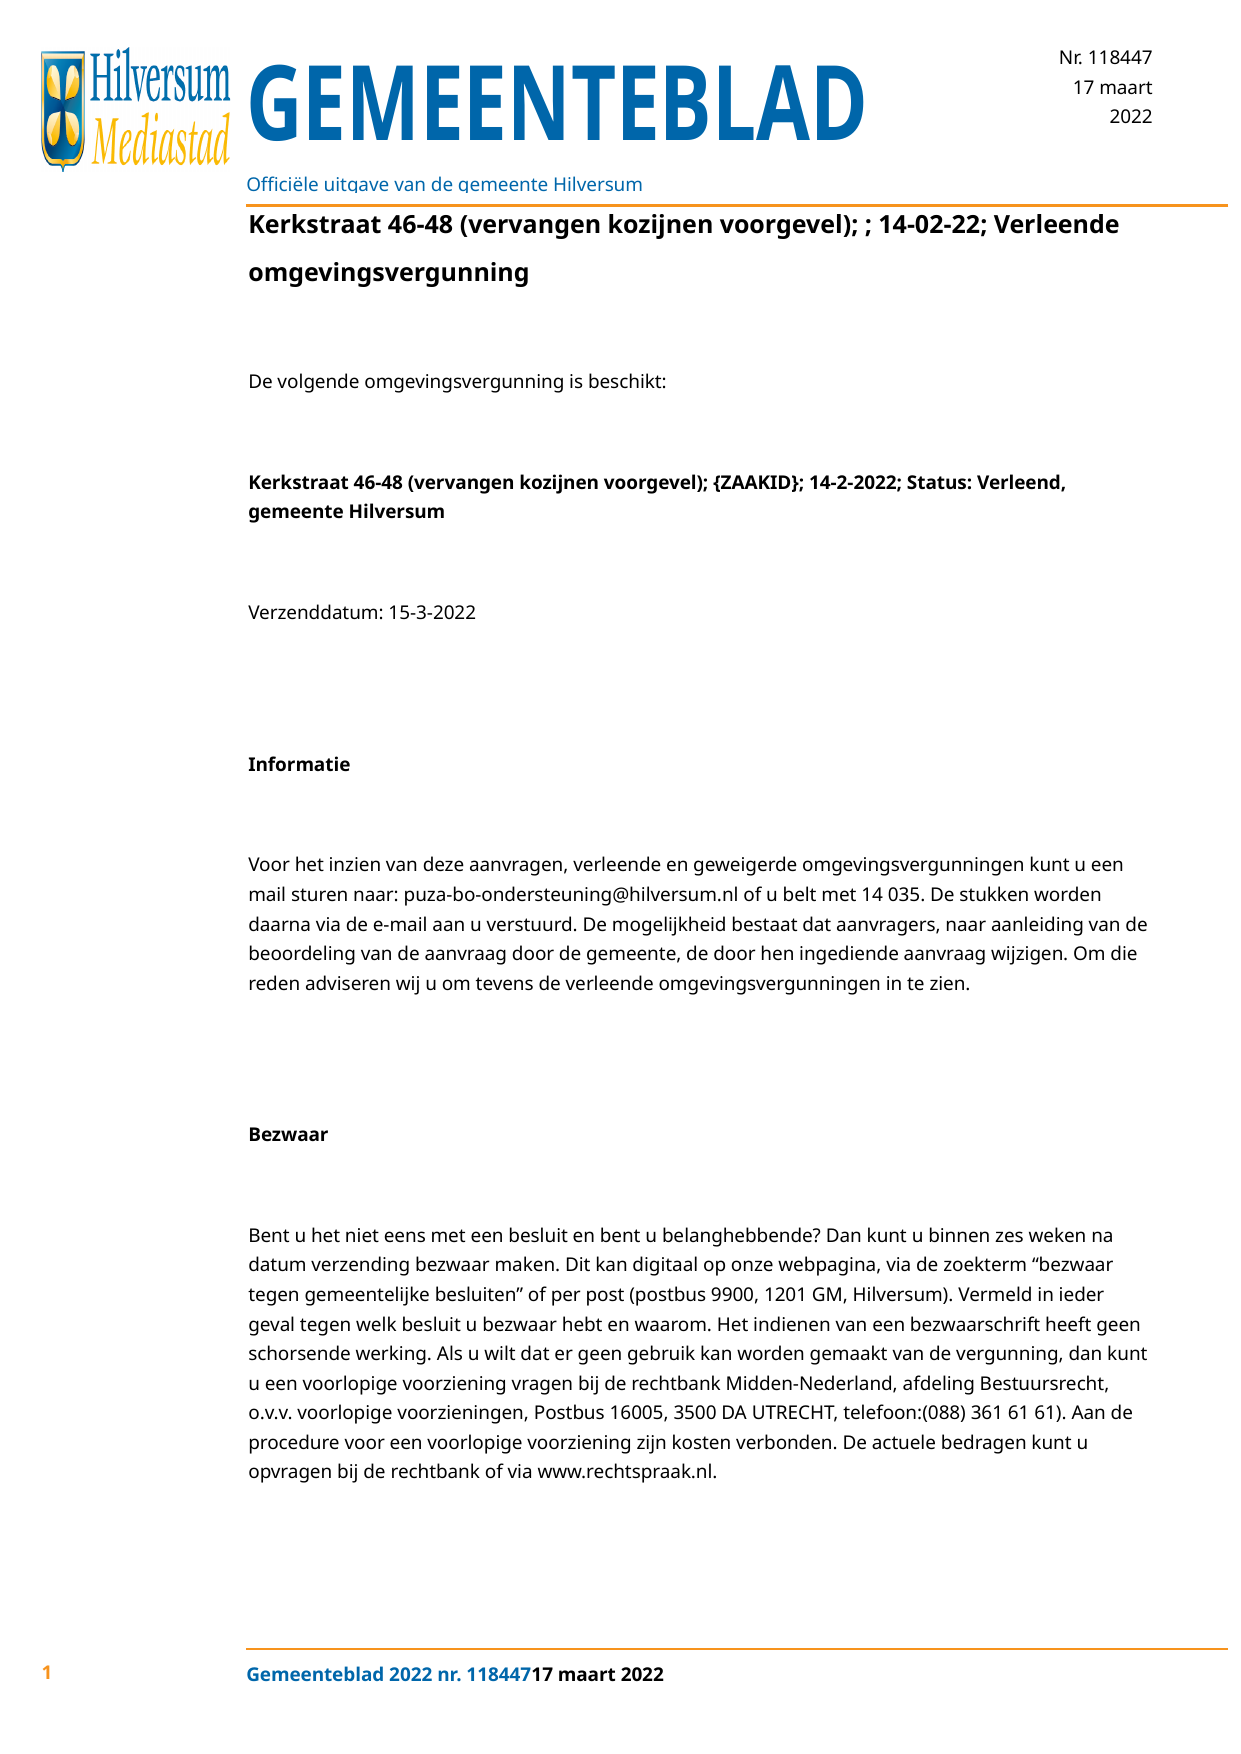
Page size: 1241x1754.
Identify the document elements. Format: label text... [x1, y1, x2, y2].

text Bezwaar [248, 1121, 1152, 1147]
picture [41, 47, 231, 172]
text Verzenddatum: 15-3-2022 [248, 599, 1152, 625]
text Bent u het niet eens met een besluit en bent u belanghebbende? Dan kunt u binnen zes weken na datum verzending bezwaar maken. Dit kan digitaal op onze webpagina, via de zoekterm “bezwaar tegen gemeentelijke besluiten” of per post (postbus 9900, 1201 GM, Hilversum). Vermeld in ieder geval tegen welk besluit u bezwaar hebt en waarom. Het indienen van een bezwaarschrift heeft geen schorsende werking. Als u wilt dat er geen gebruik kan worden gemaakt van de vergunning, dan kunt u een voorlopige voorziening vragen bij de rechtbank Midden-Nederland, afdeling Bestuursrecht, o.v.v. voorlopige voorzieningen, Postbus 16005, 3500 DA UTRECHT, telefoon:(088) 361 61 61). Aan de procedure voor een voorlopige voorziening zijn kosten verbonden. De actuele bedragen kunt u opvragen bij de rechtbank of via www.rechtspraak.nl. [248, 1222, 1152, 1484]
text Kerkstraat 46-48 (vervangen kozijnen voorgevel); ; 14-02-22; Verleende omgevingsvergunning [248, 207, 1152, 288]
text Kerkstraat 46-48 (vervangen kozijnen voorgevel); {ZAAKID}; 14-2-2022; Status: Verleend, gemeente Hilversum [248, 469, 1152, 524]
text Informatie [248, 751, 1152, 777]
text De volgende omgevingsvergunning is beschikt: [248, 368, 1152, 394]
text Voor het inzien van deze aanvragen, verleende en geweigerde omgevingsvergunningen kunt u een mail sturen naar: puza-bo-ondersteuning@hilversum.nl of u belt met 14 035. De stukken worden daarna via de e-mail aan u verstuurd. De mogelijkheid bestaat dat aanvragers, naar aanleiding van de beoordeling van de aanvraag door de gemeente, de door hen ingediende aanvraag wijzigen. Om die reden adviseren wij u om tevens de verleende omgevingsvergunningen in te zien. [248, 852, 1152, 996]
